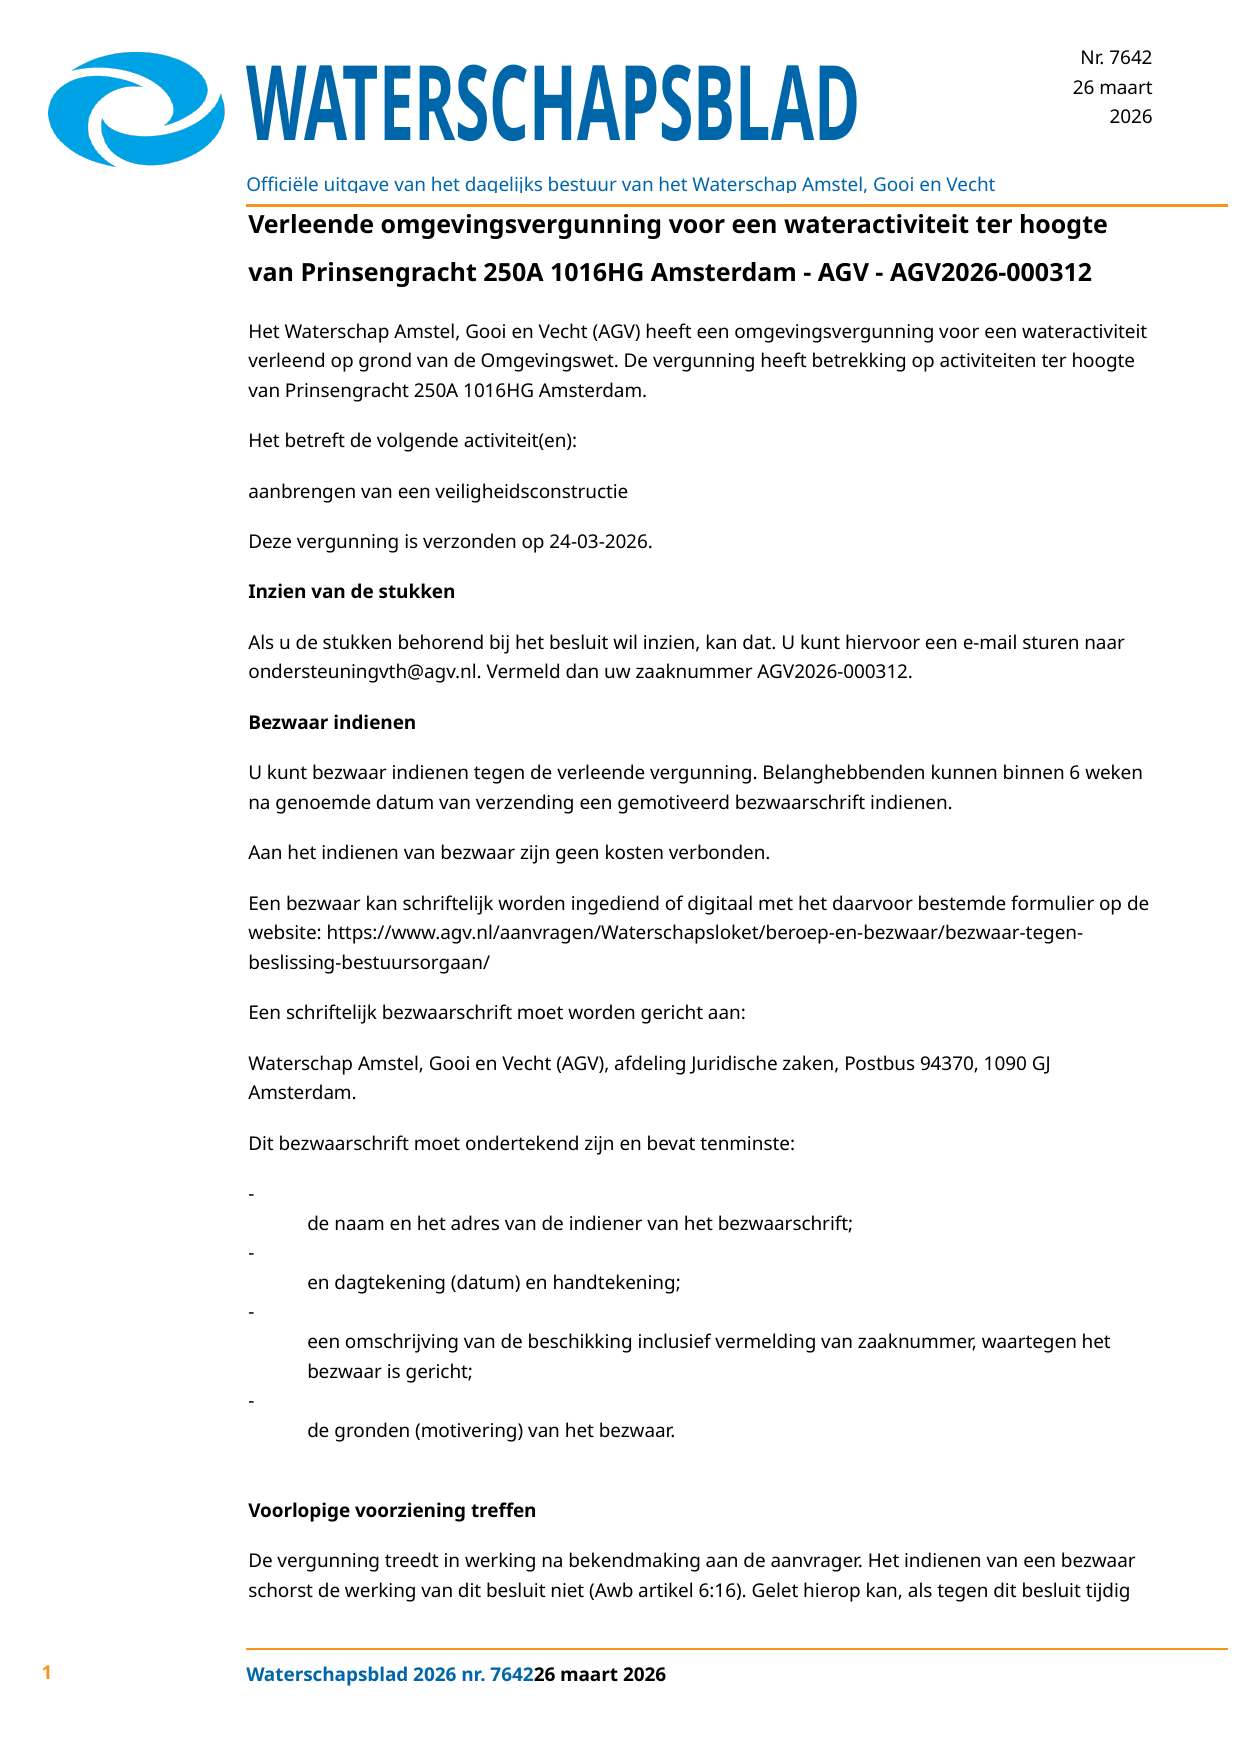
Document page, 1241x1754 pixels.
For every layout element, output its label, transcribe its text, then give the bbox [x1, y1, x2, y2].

text De vergunning treedt in werking na bekendmaking aan de aanvrager. Het indienen van een bezwaar schorst de werking van dit besluit niet (Awb artikel 6:16). Gelet hierop kan, als tegen dit besluit tijdig [248, 1547, 1152, 1603]
text Een schriftelijk bezwaarschrift moet worden gericht aan: [248, 999, 1152, 1025]
list en dagtekening (datum) en handtekening; [248, 1269, 1152, 1295]
list de gronden (motivering) van het bezwaar. [248, 1417, 1152, 1443]
list de naam en het adres van de indiener van het bezwaarschrift; [248, 1210, 1152, 1236]
list een omschrijving van de beschikking inclusief vermelding van zaaknummer, waartegen het bezwaar is gericht; [248, 1328, 1152, 1384]
text Inzien van de stukken [248, 579, 1152, 604]
text Bezwaar indienen [248, 709, 1152, 735]
picture [41, 47, 231, 172]
text Waterschap Amstel, Gooi en Vecht (AGV), afdeling Juridische zaken, Postbus 94370, 1090 GJ Amsterdam. [248, 1050, 1152, 1105]
text Deze vergunning is verzonden op 24-03-2026. [248, 528, 1152, 554]
text Dit bezwaarschrift moet ondertekend zijn en bevat tenminste: [248, 1130, 1152, 1156]
text Voorlopige voorziening treffen [248, 1497, 1152, 1523]
text Aan het indienen van bezwaar zijn geen kosten verbonden. [248, 839, 1152, 865]
text Als u de stukken behorend bij het besluit wil inzien, kan dat. U kunt hiervoor een e-mail sturen naar ondersteuningvth@agv.nl. Vermeld dan uw zaaknummer AGV2026-000312. [248, 629, 1152, 684]
text Verleende omgevingsvergunning voor een wateractiviteit ter hoogte van Prinsengracht 250A 1016HG Amsterdam - AGV - AGV2026-000312 [248, 207, 1152, 288]
text Een bezwaar kan schriftelijk worden ingediend of digitaal met het daarvoor bestemde formulier op de website: https://www.agv.nl/aanvragen/Waterschapsloket/beroep-en-bezwaar/bezwaar-tegen-beslissing-bestuursorgaan/ [248, 890, 1152, 975]
text U kunt bezwaar indienen tegen de verleende vergunning. Belanghebbenden kunnen binnen 6 weken na genoemde datum van verzending een gemotiveerd bezwaarschrift indienen. [248, 759, 1152, 815]
text Het betreft de volgende activiteit(en): [248, 427, 1152, 453]
text Het Waterschap Amstel, Gooi en Vecht (AGV) heeft een omgevingsvergunning voor een wateractiviteit verleend op grond van de Omgevingswet. De vergunning heeft betrekking op activiteiten ter hoogte van Prinsengracht 250A 1016HG Amsterdam. [248, 318, 1152, 403]
text aanbrengen van een veiligheidsconstructie [248, 478, 1152, 504]
